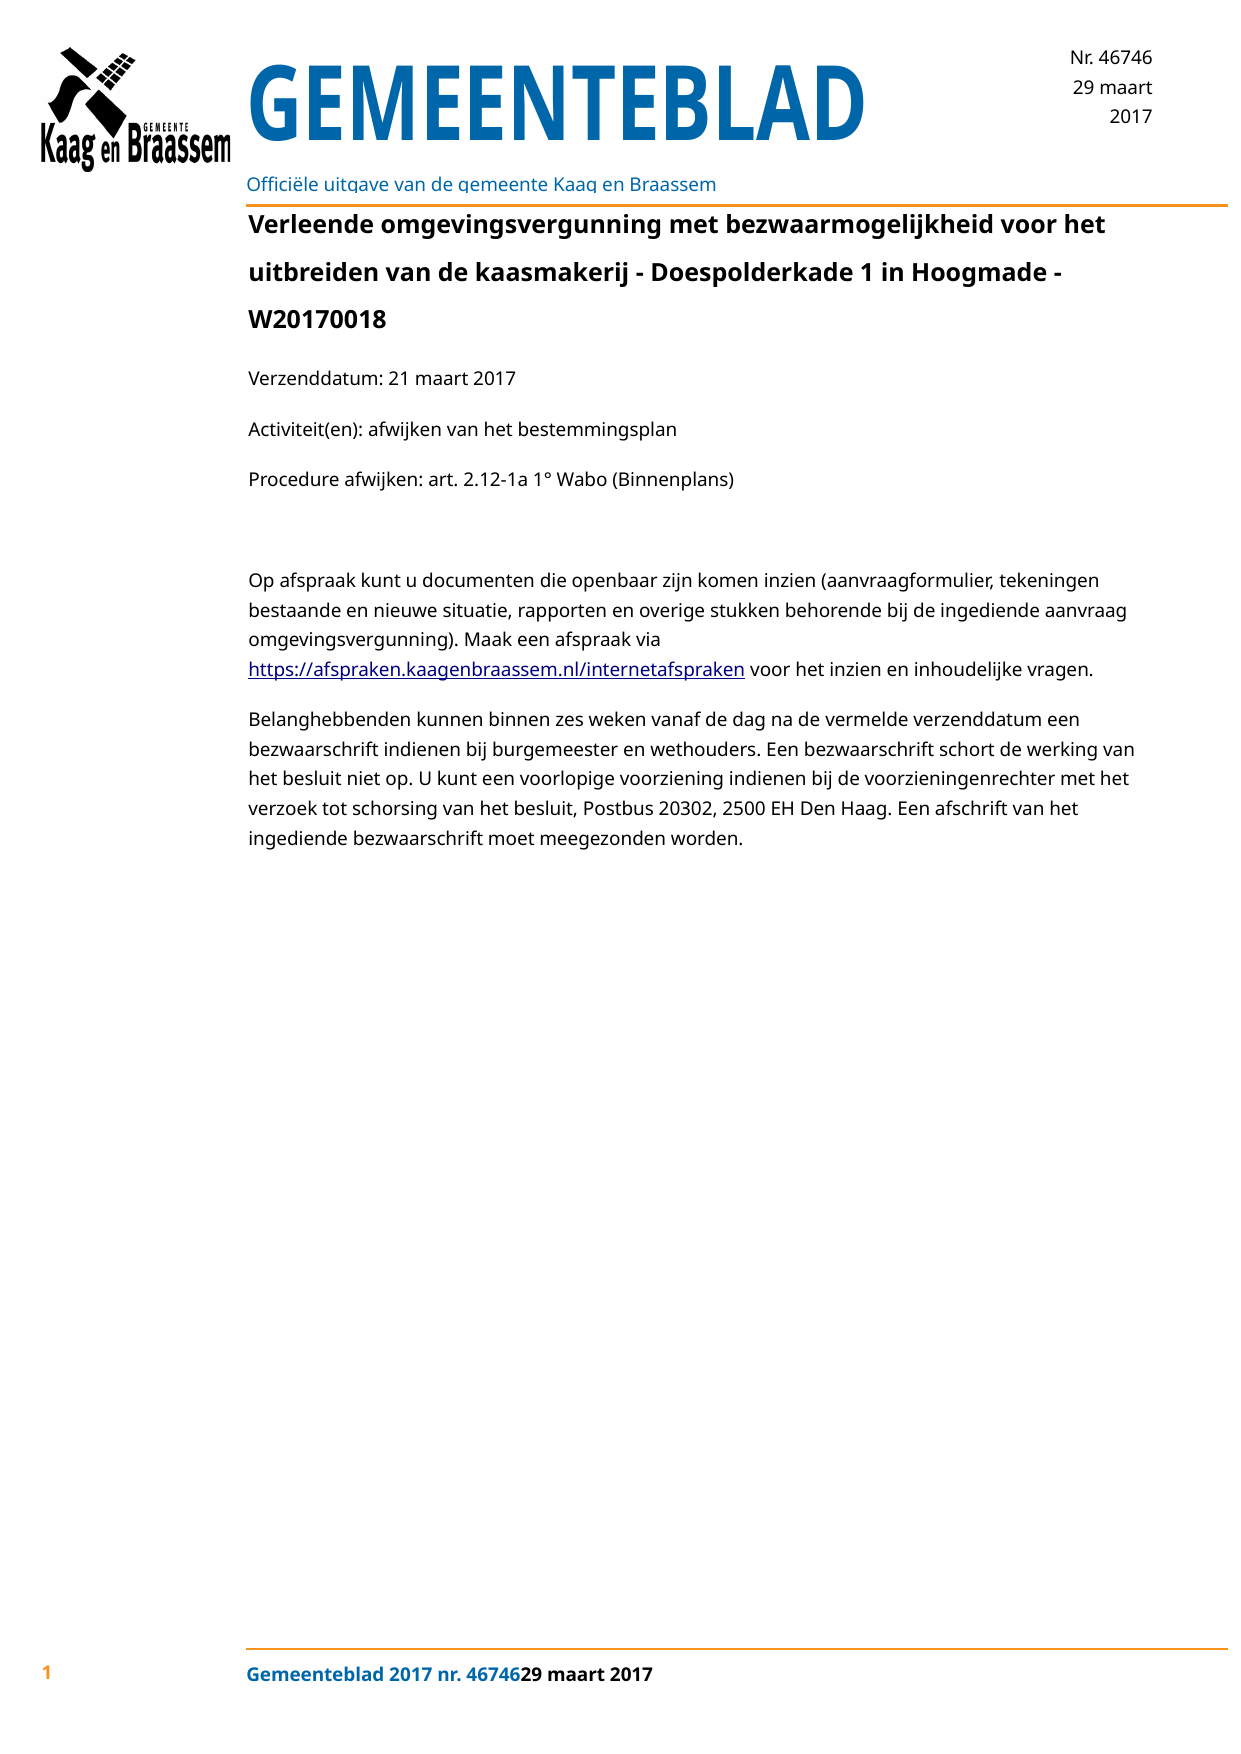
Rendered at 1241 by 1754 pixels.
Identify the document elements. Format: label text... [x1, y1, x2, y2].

text Activiteit(en): afwijken van het bestemmingsplan [248, 416, 1152, 442]
picture [41, 47, 231, 172]
text Verleende omgevingsvergunning met bezwaarmogelijkheid voor het uitbreiden van de kaasmakerij - Doespolderkade 1 in Hoogmade - W20170018 [248, 207, 1152, 336]
text Op afspraak kunt u documenten die openbaar zijn komen inzien (aanvraagformulier, tekeningen bestaande en nieuwe situatie, rapporten en overige stukken behorende bij de ingediende aanvraag omgevingsvergunning). Maak een afspraak via https://afspraken.kaagenbraassem.nl/internetafspraken voor het inzien en inhoudelijke vragen. [248, 567, 1152, 682]
text Belanghebbenden kunnen binnen zes weken vanaf de dag na de vermelde verzenddatum een bezwaarschrift indienen bij burgemeester en wethouders. Een bezwaarschrift schort de werking van het besluit niet op. U kunt een voorlopige voorziening indienen bij de voorzieningenrechter met het verzoek tot schorsing van het besluit, Postbus 20302, 2500 EH Den Haag. Een afschrift van het ingediende bezwaarschrift moet meegezonden worden. [248, 706, 1152, 850]
text Procedure afwijken: art. 2.12-1a 1° Wabo (Binnenplans) [248, 466, 1152, 492]
text Verzenddatum: 21 maart 2017 [248, 366, 1152, 391]
